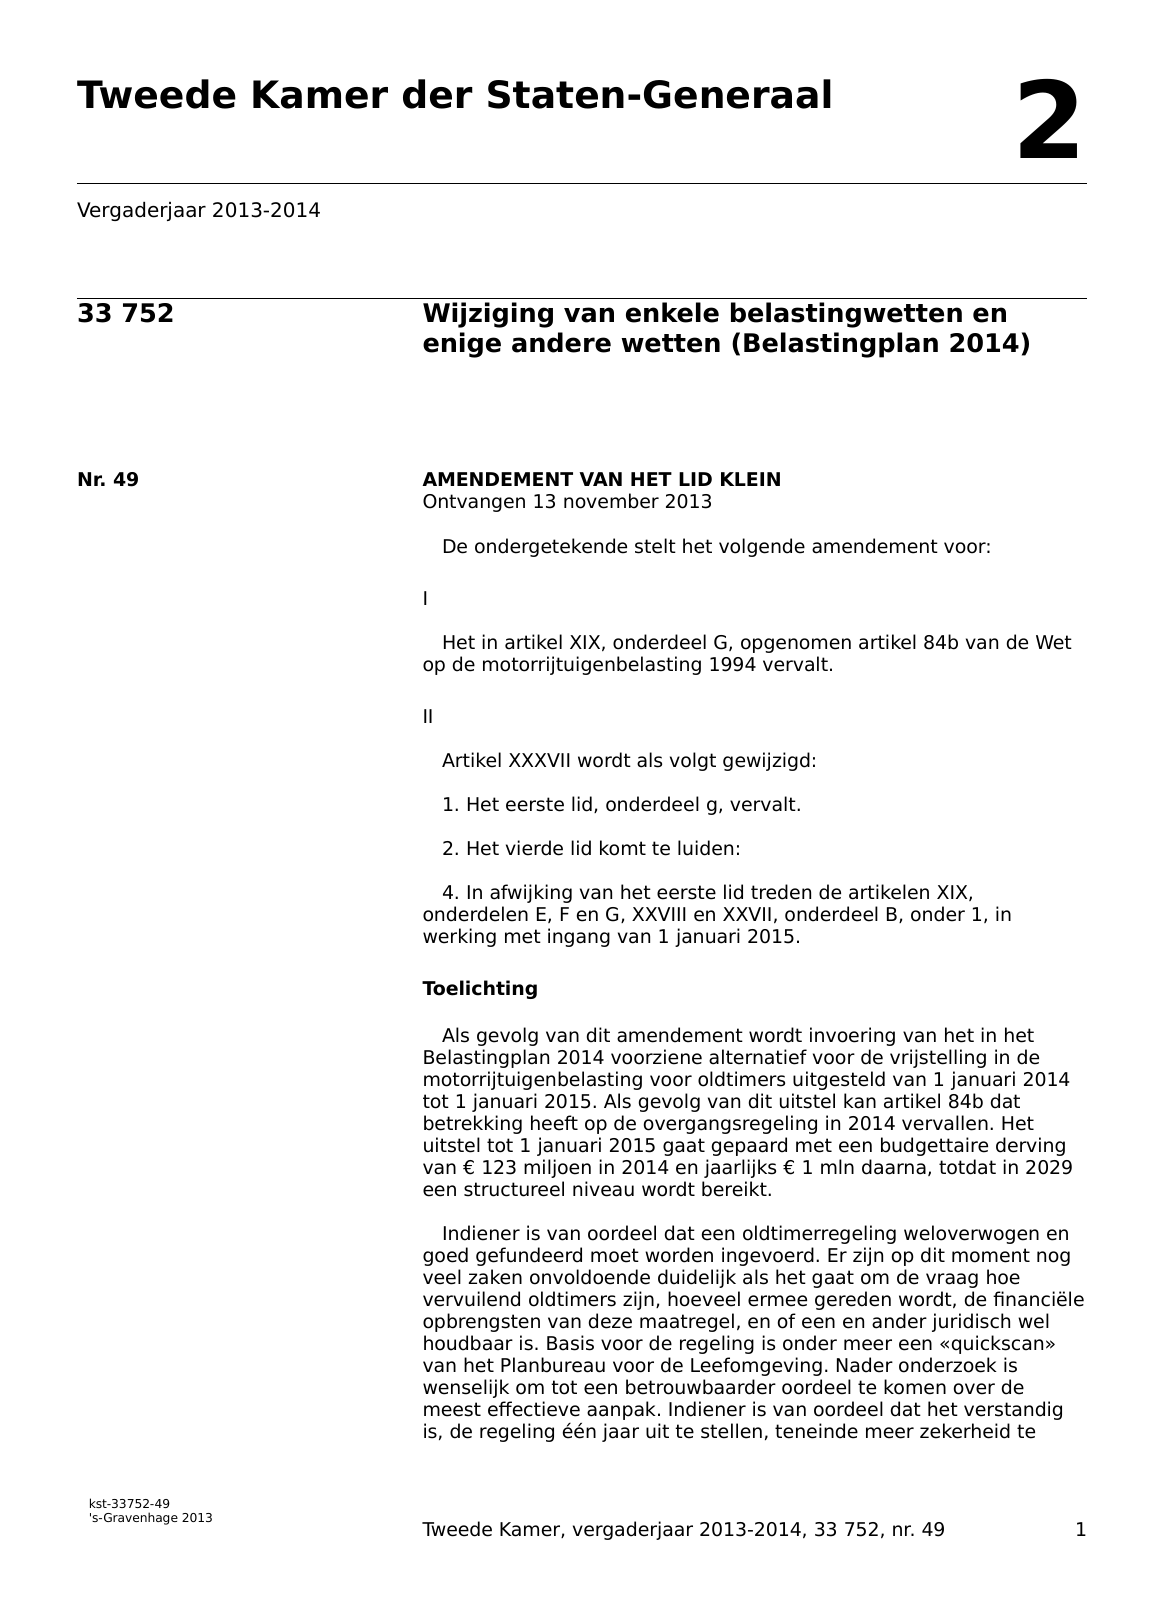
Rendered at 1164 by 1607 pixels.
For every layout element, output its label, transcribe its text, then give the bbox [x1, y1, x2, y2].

text Artikel XXXVII wordt als volgt gewijzigd: [422, 750, 1087, 772]
subtitle II [422, 706, 1087, 728]
subtitle Toelichting [422, 978, 1087, 1000]
text 4. In afwijking van het eerste lid treden de artikelen XIX, onderdelen E, F en G, XXVIII en XXVII, onderdeel B, onder 1, in werking met ingang van 1 januari 2015. [422, 882, 1087, 948]
table_cell Vergaderjaar 2013-2014 [77, 184, 1087, 298]
text 's-Gravenhage 2013 [88, 1511, 323, 1525]
text 1. Het eerste lid, onderdeel g, vervalt. [422, 794, 1087, 816]
subtitle 33 752 Wijziging van enkele belastingwetten en enige andere wetten (Belastingplan 2014) [77, 299, 1087, 358]
text kst-33752-49 [88, 1497, 323, 1511]
text Het in artikel XIX, onderdeel G, opgenomen artikel 84b van de Wet op de motorrijtuigenbelasting 1994 vervalt. [422, 632, 1087, 676]
text Als gevolg van dit amendement wordt invoering van het in het Belastingplan 2014 voorziene alternatief voor de vrijstelling in de motorrijtuigenbelasting voor oldtimers uitgesteld van 1 januari 2014 tot 1 januari 2015. Als gevolg van dit uitstel kan artikel 84b dat betrekking heeft op de overgangsregeling in 2014 vervallen. Het uitstel tot 1 januari 2015 gaat gepaard met een budgettaire derving van € 123 miljoen in 2014 en jaarlijks € 1 mln daarna, totdat in 2029 een structureel niveau wordt bereikt. [422, 1025, 1087, 1201]
table_header Tweede Kamer der Staten-Generaal [77, 59, 886, 183]
text 2. Het vierde lid komt te luiden: [422, 838, 1087, 860]
text De ondergetekende stelt het volgende amendement voor: [422, 536, 1087, 557]
text Ontvangen 13 november 2013 [422, 491, 1087, 513]
table_header 2 [886, 59, 1087, 183]
subtitle I [422, 587, 1087, 609]
text Indiener is van oordeel dat een oldtimerregeling weloverwogen en goed gefundeerd moet worden ingevoerd. Er zijn op dit moment nog veel zaken onvoldoende duidelijk als het gaat om de vraag hoe vervuilend oldtimers zijn, hoeveel ermee gereden wordt, de financiële opbrengsten van deze maatregel, en of een en ander juridisch wel houdbaar is. Basis voor de regeling is onder meer een «quickscan» van het Planbureau voor de Leefomgeving. Nader onderzoek is wenselijk om tot een betrouwbaarder oordeel te komen over de meest effectieve aanpak. Indiener is van oordeel dat het verstandig is, de regeling één jaar uit te stellen, teneinde meer zekerheid te [422, 1223, 1087, 1443]
subtitle Nr. 49 AMENDEMENT VAN HET LID KLEIN [77, 469, 1087, 491]
